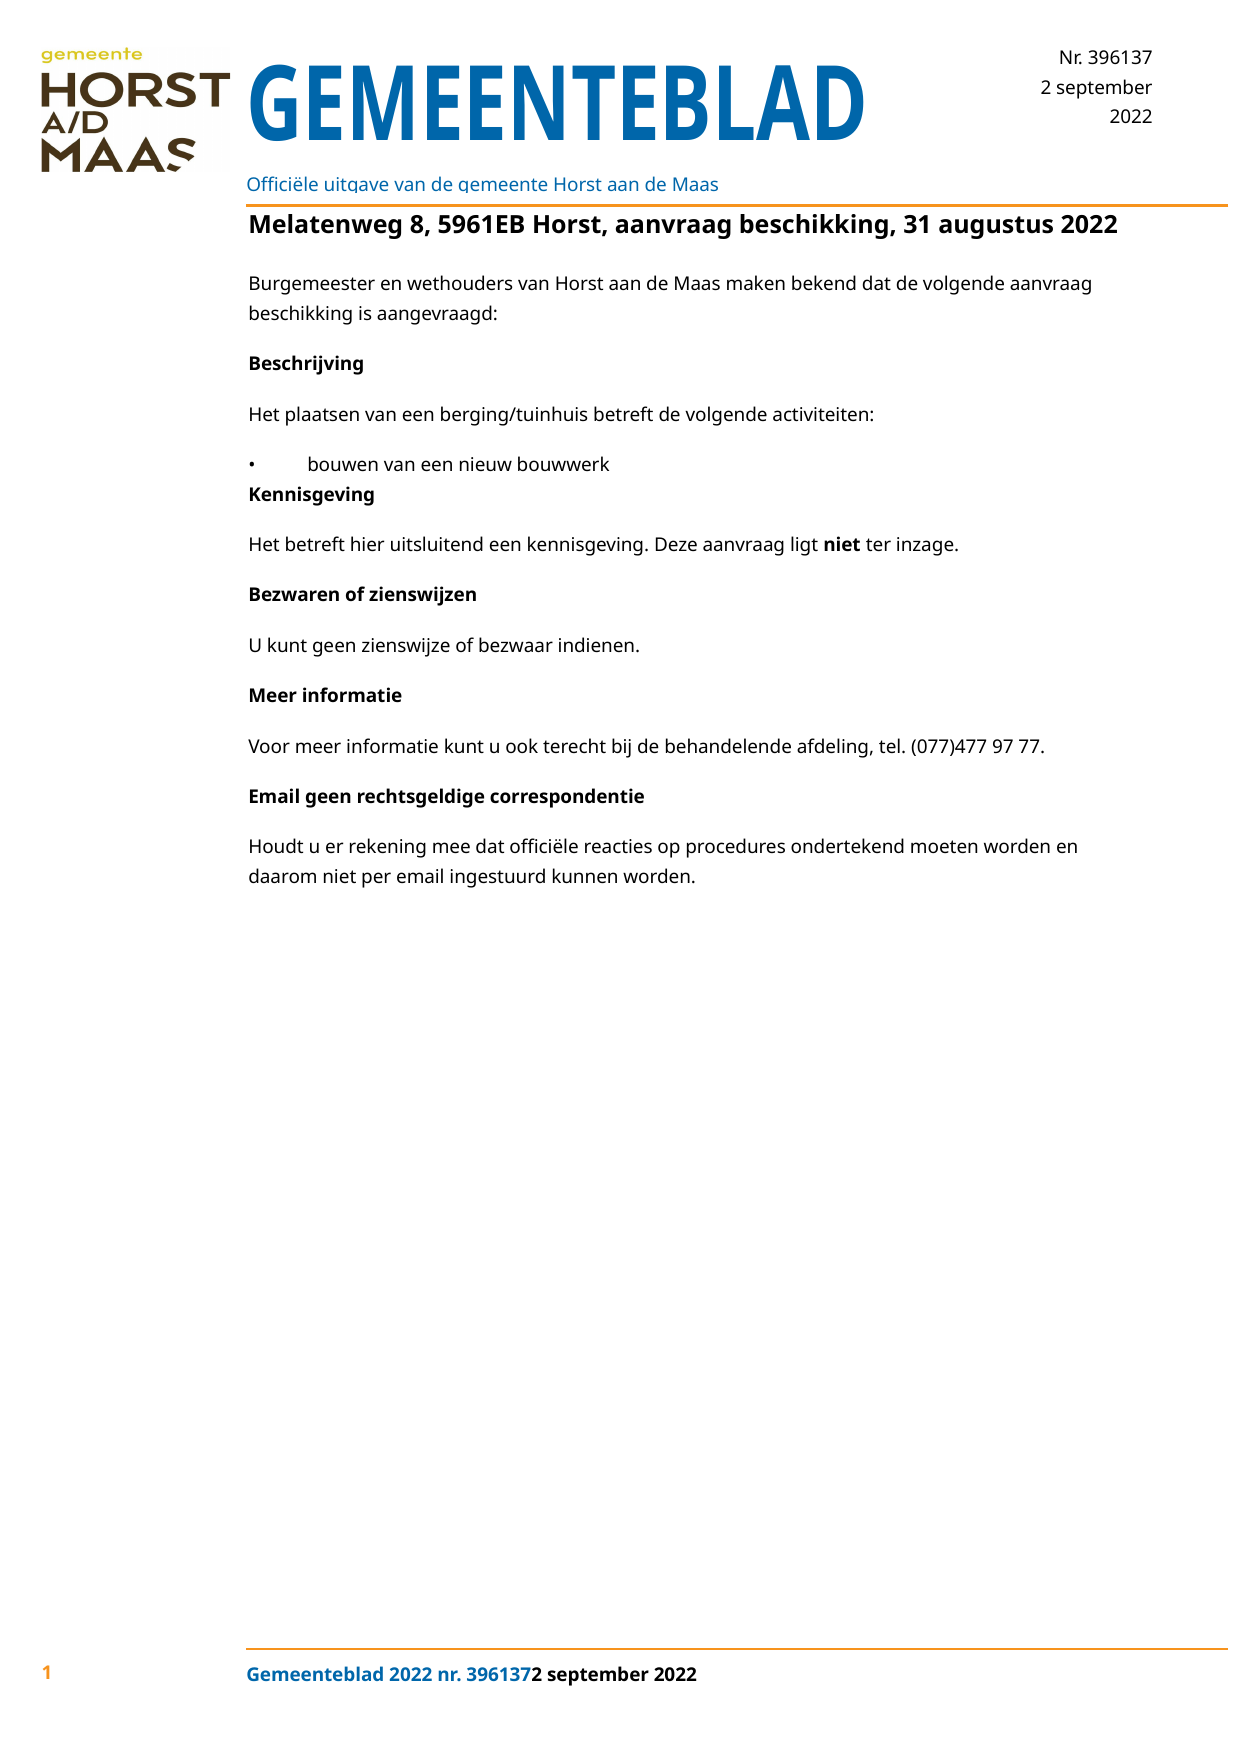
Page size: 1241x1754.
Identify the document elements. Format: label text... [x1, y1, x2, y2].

text Melatenweg 8, 5961EB Horst, aanvraag beschikking, 31 augustus 2022 [248, 207, 1152, 241]
text Kennisgeving [248, 481, 1152, 506]
text Het betreft hier uitsluitend een kennisgeving. Deze aanvraag ligt niet ter inzage. [248, 531, 1152, 557]
text Houdt u er rekening mee dat officiële reacties op procedures ondertekend moeten worden en daarom niet per email ingestuurd kunnen worden. [248, 834, 1152, 889]
picture [41, 47, 231, 172]
list bouwen van een nieuw bouwwerk [248, 451, 1152, 477]
text Email geen rechtsgeldige correspondentie [248, 783, 1152, 809]
text U kunt geen zienswijze of bezwaar indienen. [248, 632, 1152, 658]
text Het plaatsen van een berging/tuinhuis betreft de volgende activiteiten: [248, 401, 1152, 426]
text Voor meer informatie kunt u ook terecht bij de behandelende afdeling, tel. (077)477 97 77. [248, 733, 1152, 758]
text Bezwaren of zienswijzen [248, 582, 1152, 607]
text Meer informatie [248, 682, 1152, 708]
text Beschrijving [248, 350, 1152, 376]
text Burgemeester en wethouders van Horst aan de Maas maken bekend dat de volgende aanvraag beschikking is aangevraagd: [248, 270, 1152, 326]
